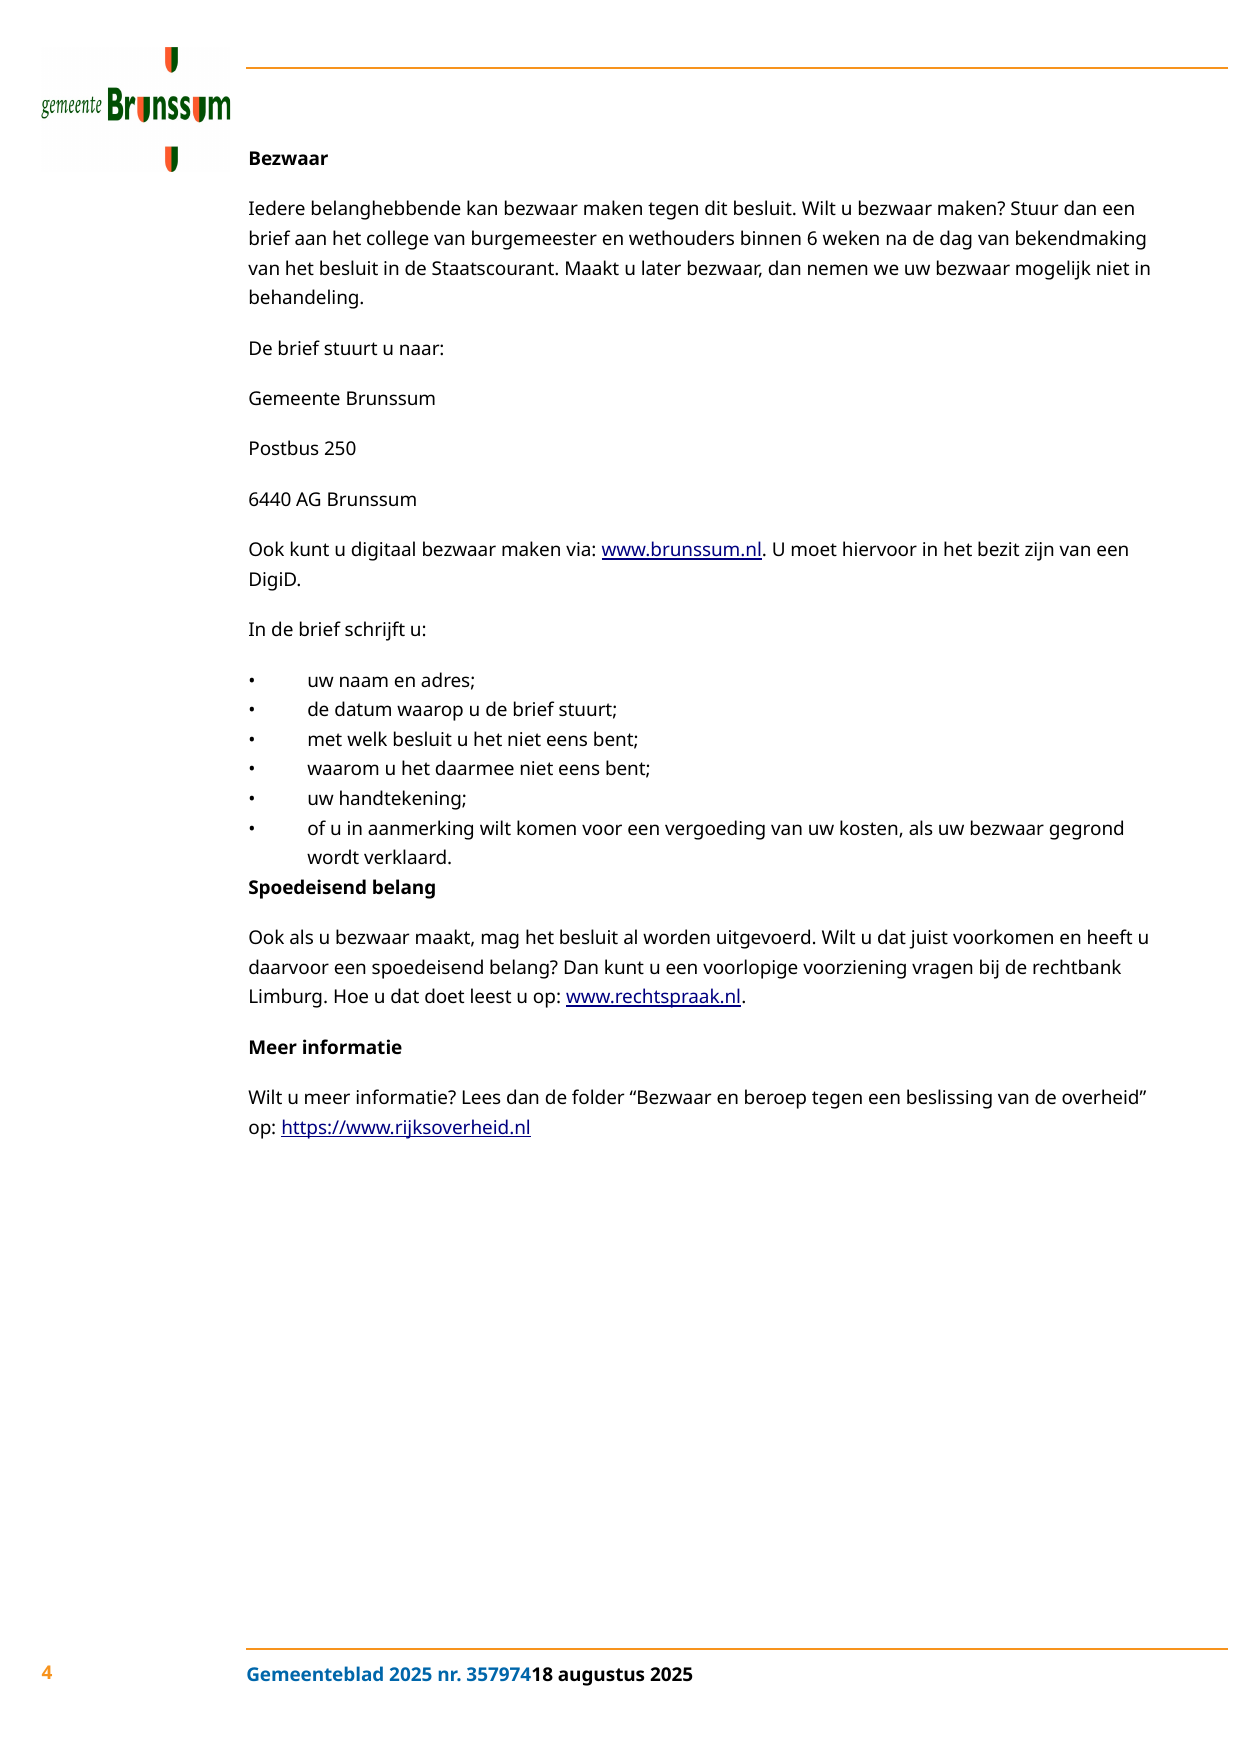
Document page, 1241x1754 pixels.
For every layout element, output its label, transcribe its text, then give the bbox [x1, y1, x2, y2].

list waarom u het daarmee niet eens bent; [248, 756, 1152, 781]
text Gemeente Brunssum [248, 385, 1152, 411]
text Wilt u meer informatie? Lees dan de folder “Bezwaar en beroep tegen een beslissing van de overheid” op: https://www.rijksoverheid.nl [248, 1084, 1152, 1140]
text Postbus 250 [248, 436, 1152, 461]
text Ook als u bezwaar maakt, mag het besluit al worden uitgevoerd. Wilt u dat juist voorkomen en heeft u daarvoor een spoedeisend belang? Dan kunt u een voorlopige voorziening vragen bij de rechtbank Limburg. Hoe u dat doet leest u op: www.rechtspraak.nl. [248, 924, 1152, 1009]
list de datum waarop u de brief stuurt; [248, 696, 1152, 722]
text Spoedeisend belang [248, 874, 1152, 900]
text Bezwaar [248, 145, 1152, 171]
text Ook kunt u digitaal bezwaar maken via: www.brunssum.nl. U moet hiervoor in het bezit zijn van een DigiD. [248, 536, 1152, 592]
text Meer informatie [248, 1034, 1152, 1060]
picture [41, 47, 231, 172]
list uw handtekening; [248, 785, 1152, 811]
text Iedere belanghebbende kan bezwaar maken tegen dit besluit. Wilt u bezwaar maken? Stuur dan een brief aan het college van burgemeester en wethouders binnen 6 weken na de dag van bekendmaking van het besluit in de Staatscourant. Maakt u later bezwaar, dan nemen we uw bezwaar mogelijk niet in behandeling. [248, 196, 1152, 310]
text De brief stuurt u naar: [248, 335, 1152, 361]
text In de brief schrijft u: [248, 616, 1152, 642]
text 6440 AG Brunssum [248, 486, 1152, 512]
list uw naam en adres; [248, 667, 1152, 693]
list met welk besluit u het niet eens bent; [248, 726, 1152, 752]
list of u in aanmerking wilt komen voor een vergoeding van uw kosten, als uw bezwaar gegrond wordt verklaard. [248, 815, 1152, 870]
